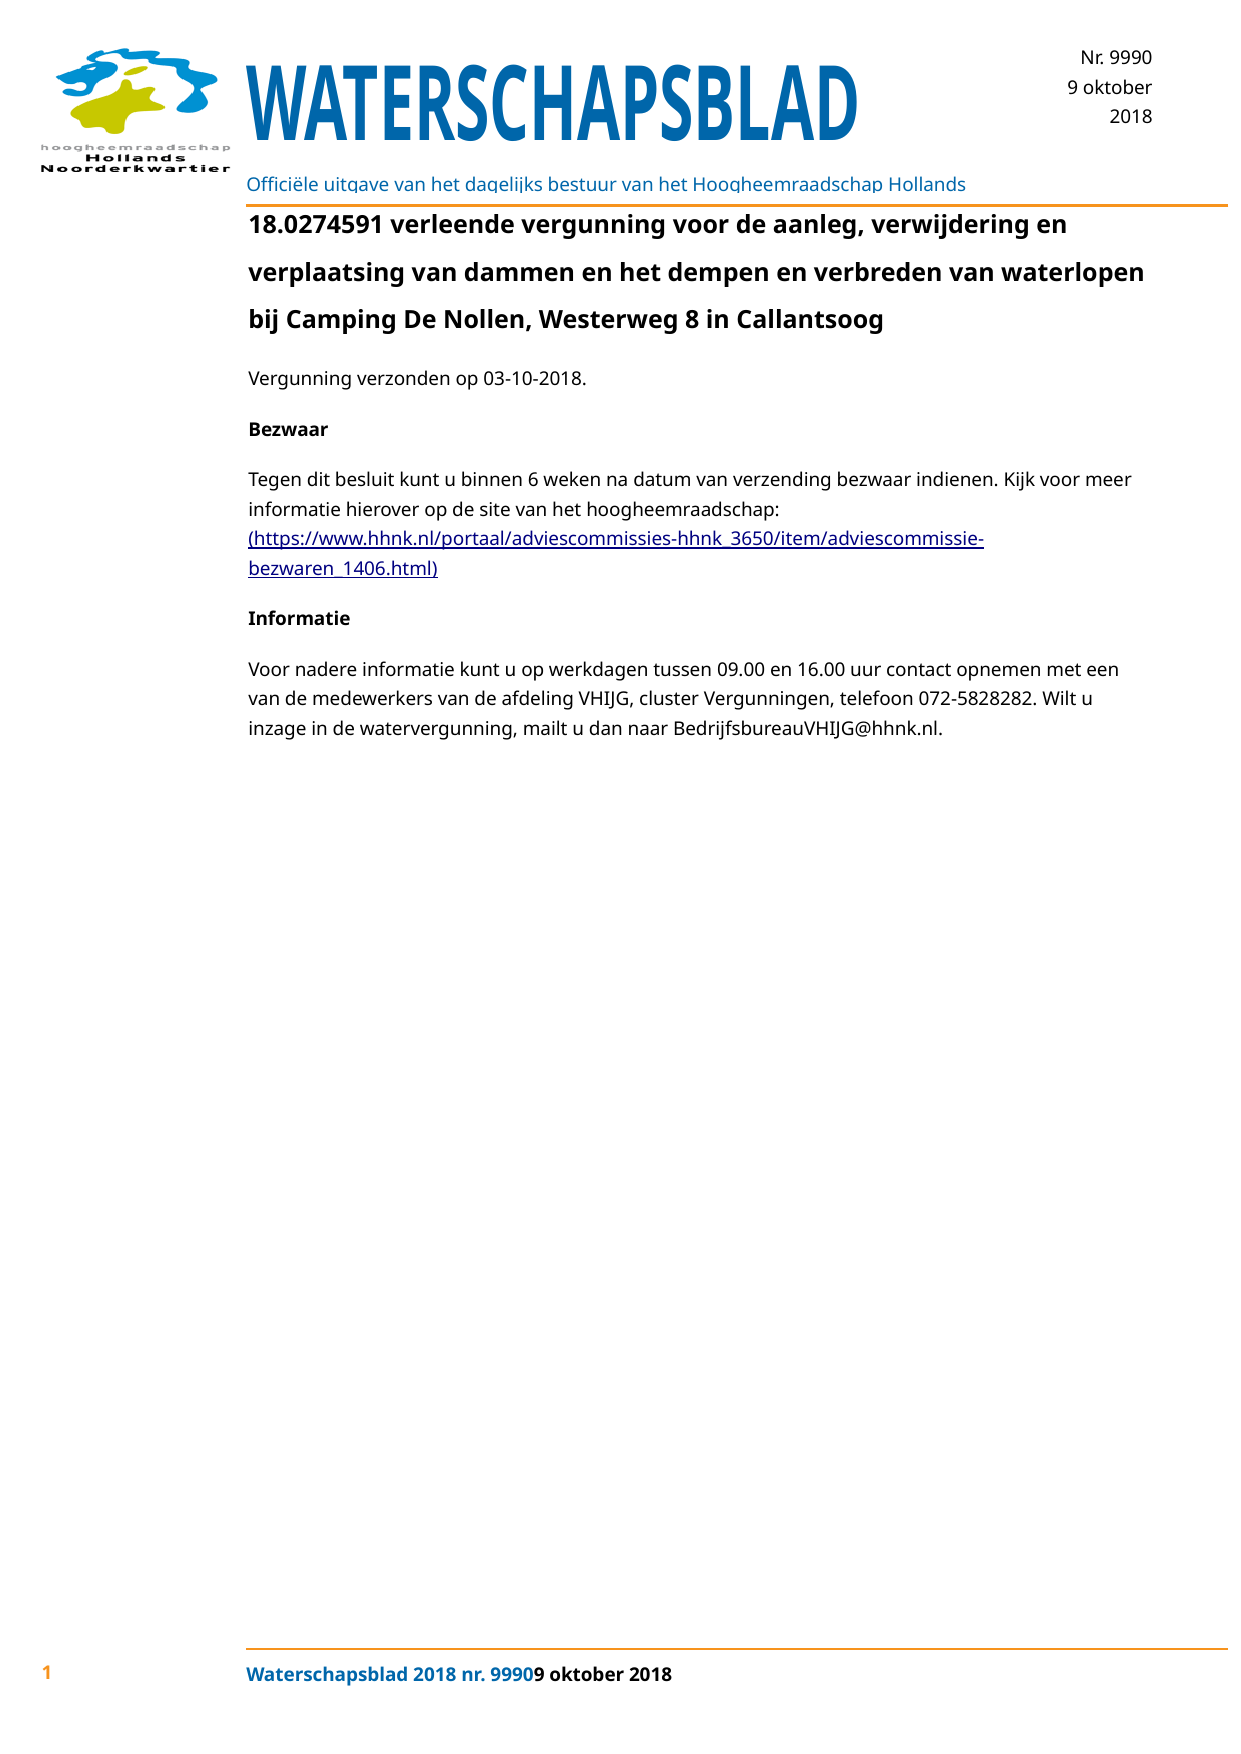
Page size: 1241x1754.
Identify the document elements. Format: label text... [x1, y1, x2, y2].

text Voor nadere informatie kunt u op werkdagen tussen 09.00 en 16.00 uur contact opnemen met een van de medewerkers van de afdeling VHIJG, cluster Vergunningen, telefoon 072-5828282. Wilt u inzage in de watervergunning, mailt u dan naar BedrijfsbureauVHIJG@hhnk.nl. [248, 656, 1152, 741]
picture [41, 47, 231, 172]
text Vergunning verzonden op 03-10-2018. [248, 366, 1152, 391]
text Informatie [248, 606, 1152, 631]
text Tegen dit besluit kunt u binnen 6 weken na datum van verzending bezwaar indienen. Kijk voor meer informatie hierover op de site van het hoogheemraadschap: (https://www.hhnk.nl/portaal/adviescommissies-hhnk_3650/item/adviescommissie-bezwaren_1406.html) [248, 466, 1152, 581]
text Bezwaar [248, 416, 1152, 442]
text 18.0274591 verleende vergunning voor de aanleg, verwijdering en verplaatsing van dammen en het dempen en verbreden van waterlopen bij Camping De Nollen, Westerweg 8 in Callantsoog [248, 207, 1152, 336]
